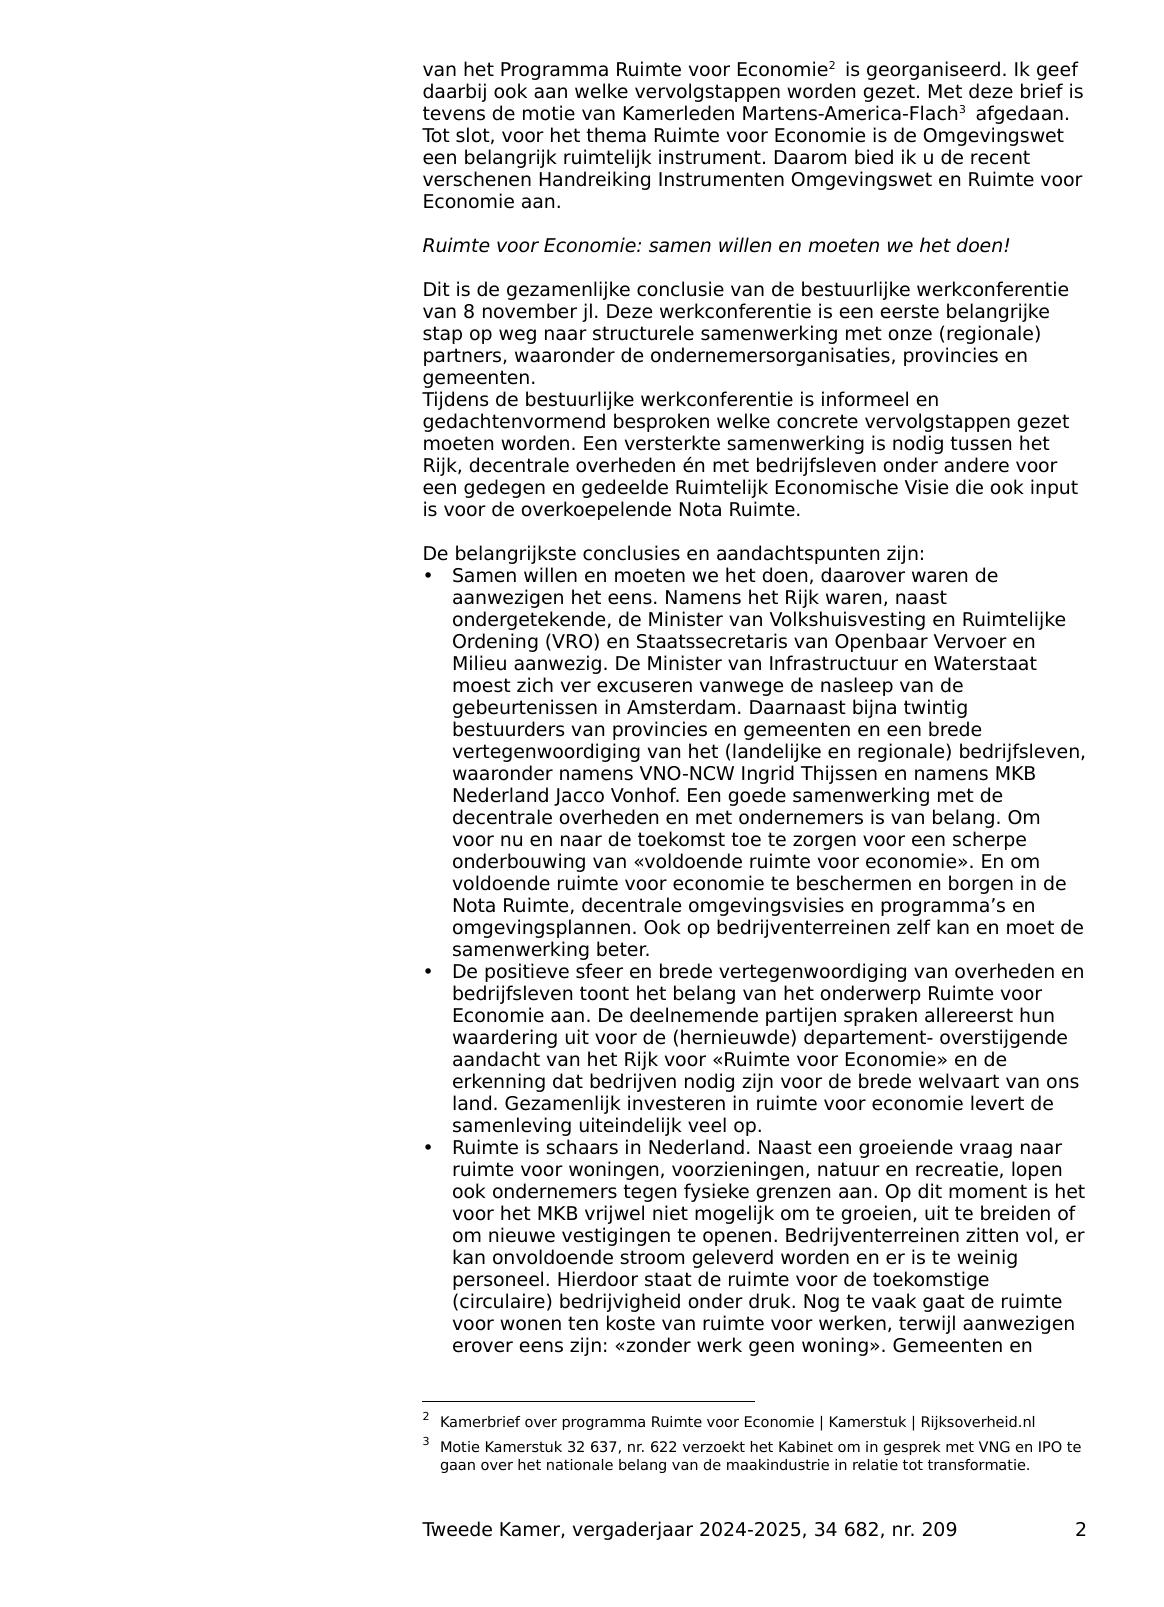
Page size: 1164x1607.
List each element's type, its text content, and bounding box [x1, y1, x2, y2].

text De belangrijkste conclusies en aandachtspunten zijn: [422, 543, 1087, 565]
text • De positieve sfeer en brede vertegenwoordiging van overheden en bedrijfsleven toont het belang van het onderwerp Ruimte voor Economie aan. De deelnemende partijen spraken allereerst hun waardering uit voor de (hernieuwde) departement- overstijgende aandacht van het Rijk voor «Ruimte voor Economie» en de erkenning dat bedrijven nodig zijn voor de brede welvaart van ons land. Gezamenlijk investeren in ruimte voor economie levert de samenleving uiteindelijk veel op. [422, 961, 1087, 1137]
text • Samen willen en moeten we het doen, daarover waren de aanwezigen het eens. Namens het Rijk waren, naast ondergetekende, de Minister van Volkshuisvesting en Ruimtelijke Ordening (VRO) en Staatssecretaris van Openbaar Vervoer en Milieu aanwezig. De Minister van Infrastructuur en Waterstaat moest zich ver excuseren vanwege de nasleep van de gebeurtenissen in Amsterdam. Daarnaast bijna twintig bestuurders van provincies en gemeenten en een brede vertegenwoordiging van het (landelijke en regionale) bedrijfsleven, waaronder namens VNO-NCW Ingrid Thijssen en namens MKB Nederland Jacco Vonhof. Een goede samenwerking met de decentrale overheden en met ondernemers is van belang. Om voor nu en naar de toekomst toe te zorgen voor een scherpe onderbouwing van «voldoende ruimte voor economie». En om voldoende ruimte voor economie te beschermen en borgen in de Nota Ruimte, decentrale omgevingsvisies en programma’s en omgevingsplannen. Ook op bedrijventerreinen zelf kan en moet de samenwerking beter. [422, 565, 1087, 961]
text Tijdens de bestuurlijke werkconferentie is informeel en gedachtenvormend besproken welke concrete vervolgstappen gezet moeten worden. Een versterkte samenwerking is nodig tussen het Rijk, decentrale overheden én met bedrijfsleven onder andere voor een gedegen en gedeelde Ruimtelijk Economische Visie die ook input is voor de overkoepelende Nota Ruimte. [422, 389, 1087, 521]
text Motie Kamerstuk 32 637, nr. 622 verzoekt het Kabinet om in gesprek met VNG en IPO te gaan over het nationale belang van de maakindustrie in relatie tot transformatie. [422, 1435, 1087, 1474]
text • Ruimte is schaars in Nederland. Naast een groeiende vraag naar ruimte voor woningen, voorzieningen, natuur en recreatie, lopen ook ondernemers tegen fysieke grenzen aan. Op dit moment is het voor het MKB vrijwel niet mogelijk om te groeien, uit te breiden of om nieuwe vestigingen te openen. Bedrijventerreinen zitten vol, er kan onvoldoende stroom geleverd worden en er is te weinig personeel. Hierdoor staat de ruimte voor de toekomstige (circulaire) bedrijvigheid onder druk. Nog te vaak gaat de ruimte voor wonen ten koste van ruimte voor werken, terwijl aanwezigen erover eens zijn: «zonder werk geen woning». Gemeenten en [422, 1137, 1087, 1356]
text Dit is de gezamenlijke conclusie van de bestuurlijke werkconferentie van 8 november jl. Deze werkconferentie is een eerste belangrijke stap op weg naar structurele samenwerking met onze (regionale) partners, waaronder de ondernemersorganisaties, provincies en gemeenten. [422, 279, 1087, 389]
text van het Programma Ruimte voor Economie is georganiseerd. Ik geef daarbij ook aan welke vervolgstappen worden gezet. Met deze brief is tevens de motie van Kamerleden Martens-America-Flach afgedaan. Tot slot, voor het thema Ruimte voor Economie is de Omgevingswet een belangrijk ruimtelijk instrument. Daarom bied ik u de recent verschenen Handreiking Instrumenten Omgevingswet en Ruimte voor Economie aan. [422, 59, 1087, 213]
subtitle Ruimte voor Economie: samen willen en moeten we het doen! [422, 235, 1087, 257]
text Kamerbrief over programma Ruimte voor Economie | Kamerstuk | Rijksoverheid.nl [422, 1410, 1087, 1432]
